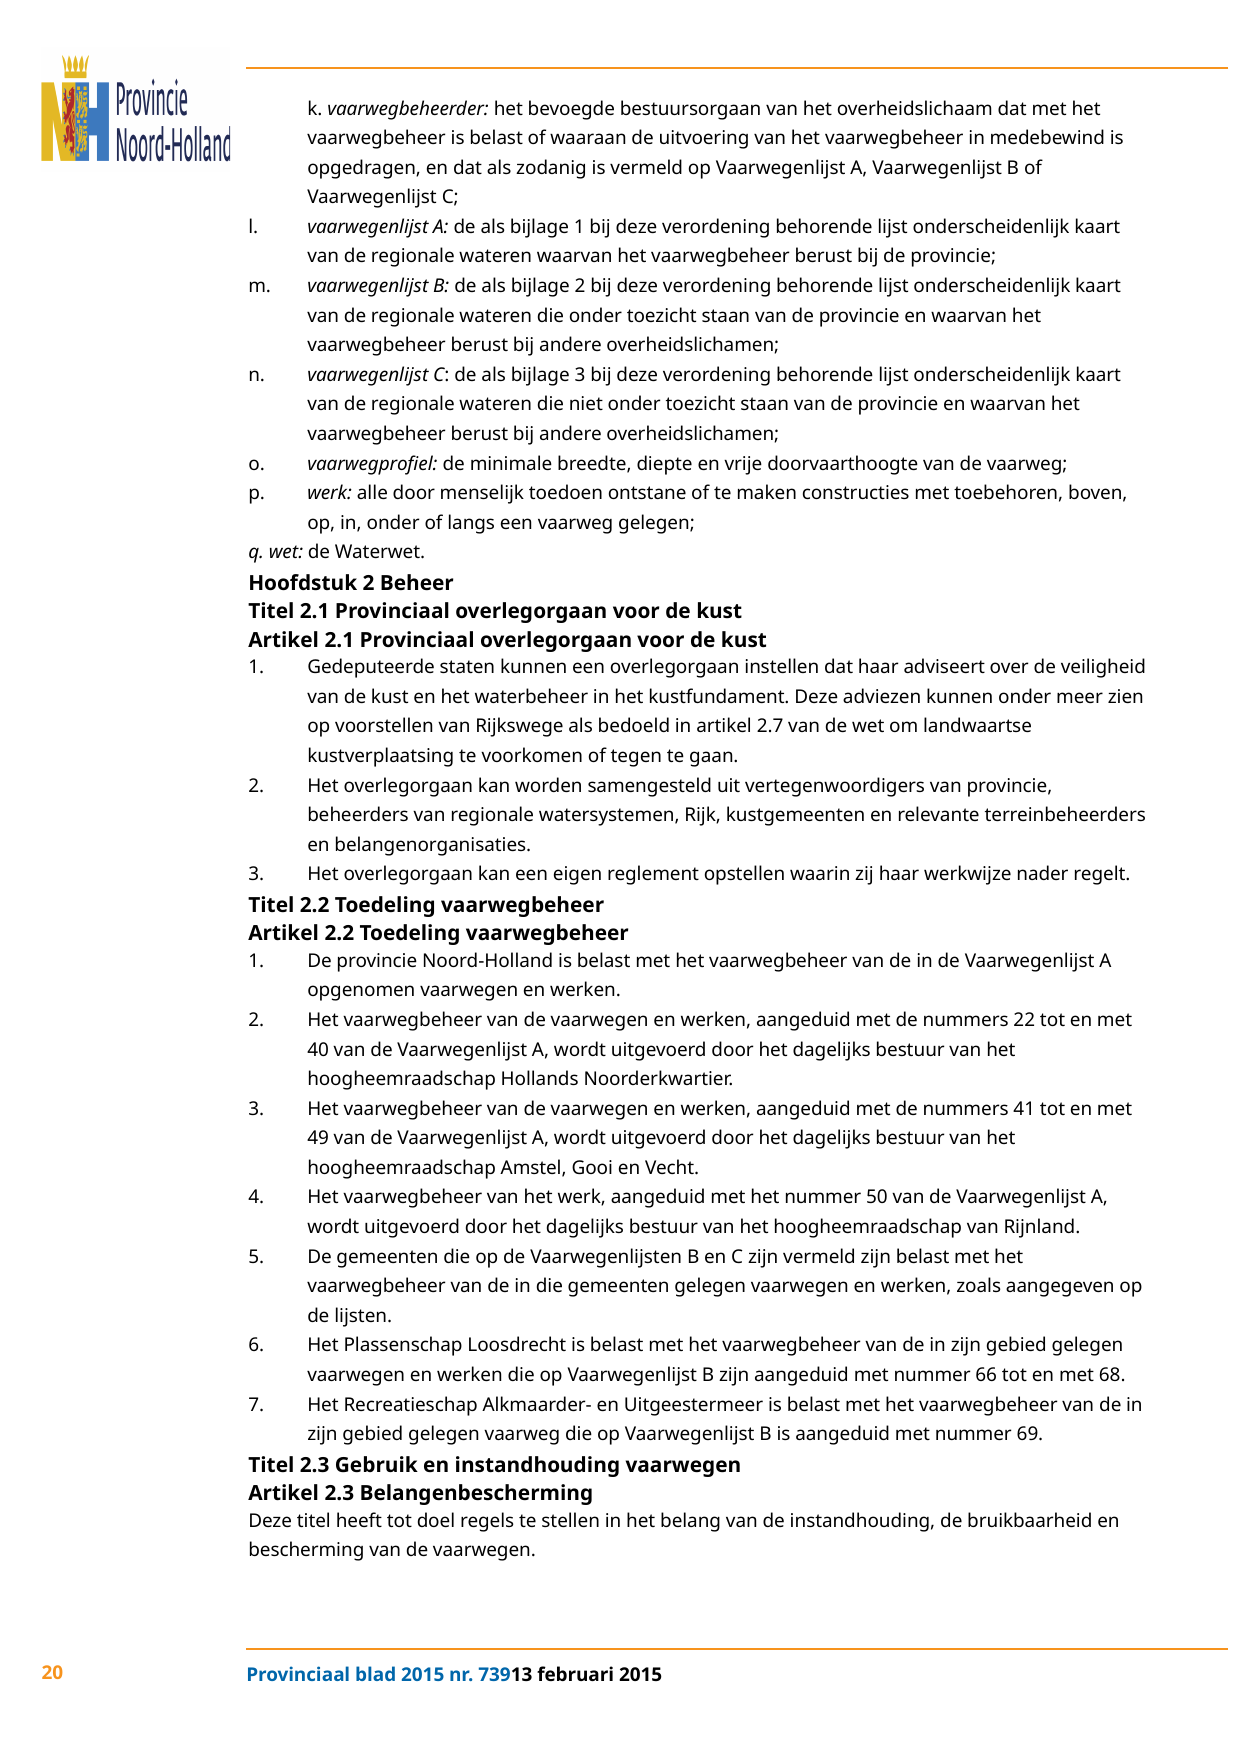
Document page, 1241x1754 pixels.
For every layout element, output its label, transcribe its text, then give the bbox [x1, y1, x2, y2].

list Het Recreatieschap Alkmaarder- en Uitgeestermeer is belast met het vaarwegbeheer van de in zijn gebied gelegen vaarweg die op Vaarwegenlijst B is aangeduid met nummer 69. [248, 1391, 1152, 1446]
list Het overlegorgaan kan worden samengesteld uit vertegenwoordigers van provincie, beheerders van regionale watersystemen, Rijk, kustgemeenten en relevante terreinbeheerders en belangenorganisaties. [248, 772, 1152, 857]
list Het overlegorgaan kan een eigen reglement opstellen waarin zij haar werkwijze nader regelt. [248, 861, 1152, 886]
list werk: alle door menselijk toedoen ontstane of te maken constructies met toebehoren, boven, op, in, onder of langs een vaarweg gelegen; [248, 479, 1152, 535]
list vaarwegprofiel: de minimale breedte, diepte en vrije doorvaarthoogte van de vaarweg; [248, 450, 1152, 476]
list vaarwegenlijst A: de als bijlage 1 bij deze verordening behorende lijst onderscheidenlijk kaart van de regionale wateren waarvan het vaarwegbeheer berust bij de provincie; [248, 213, 1152, 268]
text q. wet: de Waterwet. [248, 538, 1152, 564]
text Artikel 2.2 Toedeling vaarwegbeheer [248, 918, 1152, 947]
list Het Plassenschap Loosdrecht is belast met het vaarwegbeheer van de in zijn gebied gelegen vaarwegen en werken die op Vaarwegenlijst B zijn aangeduid met nummer 66 tot en met 68. [248, 1332, 1152, 1387]
list Het vaarwegbeheer van de vaarwegen en werken, aangeduid met de nummers 22 tot en met 40 van de Vaarwegenlijst A, wordt uitgevoerd door het dagelijks bestuur van het hoogheemraadschap Hollands Noorderkwartier. [248, 1006, 1152, 1091]
text Artikel 2.3 Belangenbescherming [248, 1478, 1152, 1507]
list k. vaarwegbeheerder: het bevoegde bestuursorgaan van het overheidslichaam dat met het vaarwegbeheer is belast of waaraan de uitvoering van het vaarwegbeheer in medebewind is opgedragen, en dat als zodanig is vermeld op Vaarwegenlijst A, Vaarwegenlijst B of Vaarwegenlijst C; [248, 95, 1152, 209]
text Deze titel heeft tot doel regels te stellen in het belang van de instandhouding, de bruikbaarheid en bescherming van de vaarwegen. [248, 1507, 1152, 1562]
text Hoofdstuk 2 Beheer [248, 568, 1152, 597]
text Artikel 2.1 Provinciaal overlegorgaan voor de kust [248, 625, 1152, 653]
picture [41, 47, 231, 172]
text Titel 2.1 Provinciaal overlegorgaan voor de kust [248, 597, 1152, 625]
list De gemeenten die op de Vaarwegenlijsten B en C zijn vermeld zijn belast met het vaarwegbeheer van de in die gemeenten gelegen vaarwegen en werken, zoals aangegeven op de lijsten. [248, 1243, 1152, 1328]
text Titel 2.3 Gebruik en instandhouding vaarwegen [248, 1450, 1152, 1478]
list De provincie Noord-Holland is belast met het vaarwegbeheer van de in de Vaarwegenlijst A opgenomen vaarwegen en werken. [248, 947, 1152, 1002]
list Gedeputeerde staten kunnen een overlegorgaan instellen dat haar adviseert over de veiligheid van de kust en het waterbeheer in het kustfundament. Deze adviezen kunnen onder meer zien op voorstellen van Rijkswege als bedoeld in artikel 2.7 van de wet om landwaartse kustverplaatsing te voorkomen of tegen te gaan. [248, 653, 1152, 768]
list vaarwegenlijst C: de als bijlage 3 bij deze verordening behorende lijst onderscheidenlijk kaart van de regionale wateren die niet onder toezicht staan van de provincie en waarvan het vaarwegbeheer berust bij andere overheidslichamen; [248, 361, 1152, 446]
list Het vaarwegbeheer van de vaarwegen en werken, aangeduid met de nummers 41 tot en met 49 van de Vaarwegenlijst A, wordt uitgevoerd door het dagelijks bestuur van het hoogheemraadschap Amstel, Gooi en Vecht. [248, 1095, 1152, 1180]
text Titel 2.2 Toedeling vaarwegbeheer [248, 890, 1152, 918]
list vaarwegenlijst B: de als bijlage 2 bij deze verordening behorende lijst onderscheidenlijk kaart van de regionale wateren die onder toezicht staan van de provincie en waarvan het vaarwegbeheer berust bij andere overheidslichamen; [248, 272, 1152, 357]
list Het vaarwegbeheer van het werk, aangeduid met het nummer 50 van de Vaarwegenlijst A, wordt uitgevoerd door het dagelijks bestuur van het hoogheemraadschap van Rijnland. [248, 1184, 1152, 1239]
